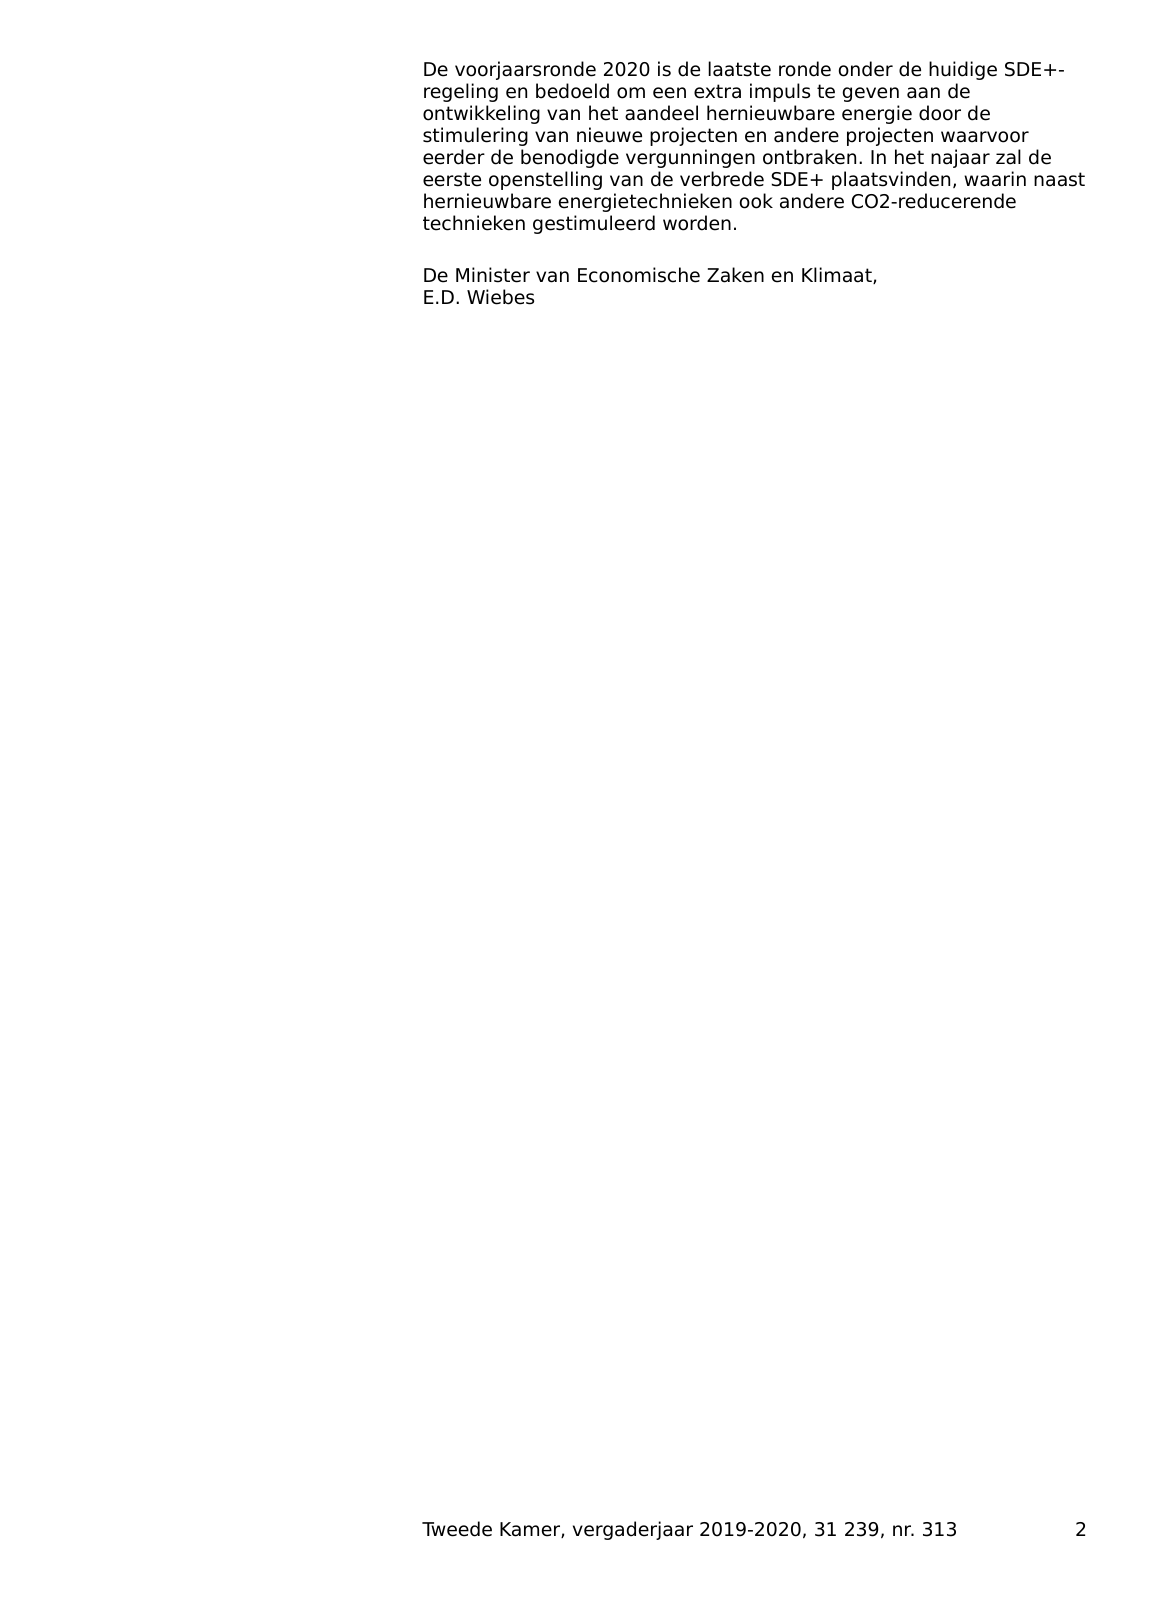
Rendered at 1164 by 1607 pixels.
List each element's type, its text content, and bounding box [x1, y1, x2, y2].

text De Minister van Economische Zaken en Klimaat, E.D. Wiebes [422, 265, 1087, 309]
text De voorjaarsronde 2020 is de laatste ronde onder de huidige SDE+-regeling en bedoeld om een extra impuls te geven aan de ontwikkeling van het aandeel hernieuwbare energie door de stimulering van nieuwe projecten en andere projecten waarvoor eerder de benodigde vergunningen ontbraken. In het najaar zal de eerste openstelling van de verbrede SDE+ plaatsvinden, waarin naast hernieuwbare energietechnieken ook andere CO2-reducerende technieken gestimuleerd worden. [422, 59, 1087, 235]
